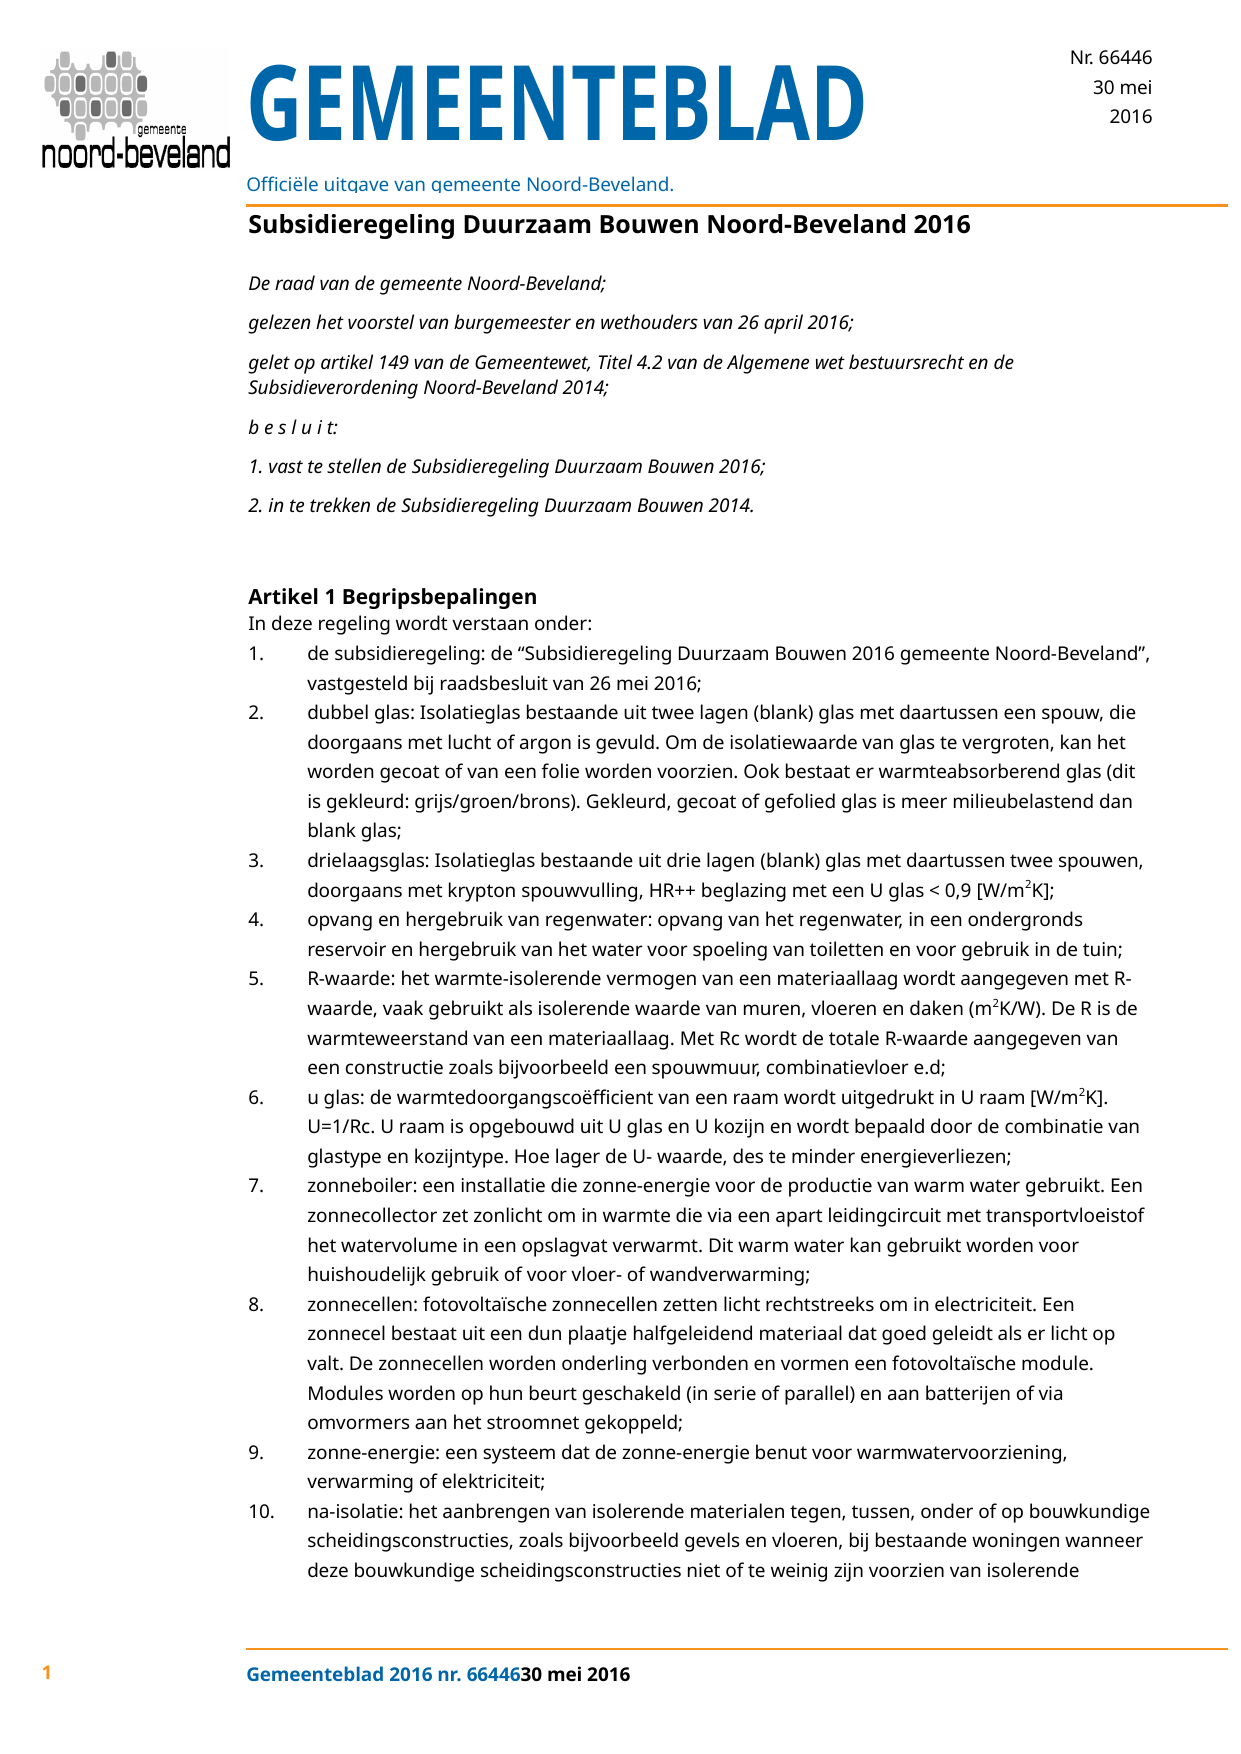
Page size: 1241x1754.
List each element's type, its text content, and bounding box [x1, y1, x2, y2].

text 1. vast te stellen de Subsidieregeling Duurzaam Bouwen 2016; [248, 453, 1152, 479]
list opvang en hergebruik van regenwater: opvang van het regenwater, in een ondergronds reservoir en hergebruik van het water voor spoeling van toiletten en voor gebruik in de tuin; [248, 906, 1152, 962]
text gelet op artikel 149 van de Gemeentewet, Titel 4.2 van de Algemene wet bestuursrecht en de Subsidieverordening Noord-Beveland 2014; [248, 349, 1152, 400]
picture [41, 47, 231, 172]
text Subsidieregeling Duurzaam Bouwen Noord-Beveland 2016 [248, 207, 1152, 241]
list na-isolatie: het aanbrengen van isolerende materialen tegen, tussen, onder of op bouwkundige scheidingsconstructies, zoals bijvoorbeeld gevels en vloeren, bij bestaande woningen wanneer deze bouwkundige scheidingsconstructies niet of te weinig zijn voorzien van isolerende [248, 1498, 1152, 1583]
text De raad van de gemeente Noord-Beveland; [248, 270, 1152, 296]
list R-waarde: het warmte-isolerende vermogen van een materiaallaag wordt aangegeven met R-waarde, vaak gebruikt als isolerende waarde van muren, vloeren en daken (m2K/W). De R is de warmteweerstand van een materiaallaag. Met Rc wordt de totale R-waarde aangegeven van een constructie zoals bijvoorbeeld een spouwmuur, combinatievloer e.d; [248, 966, 1152, 1080]
list u glas: de warmtedoorgangscoëfficient van een raam wordt uitgedrukt in U raam [W/m2K]. U=1/Rc. U raam is opgebouwd uit U glas en U kozijn en wordt bepaald door de combinatie van glastype en kozijntype. Hoe lager de U- waarde, des te minder energieverliezen; [248, 1084, 1152, 1169]
text gelezen het voorstel van burgemeester en wethouders van 26 april 2016; [248, 309, 1152, 335]
text Artikel 1 Begripsbepalingen [248, 582, 1152, 611]
list drielaagsglas: Isolatieglas bestaande uit drie lagen (blank) glas met daartussen twee spouwen, doorgaans met krypton spouwvulling, HR++ beglazing met een U glas < 0,9 [W/m2K]; [248, 847, 1152, 902]
list zonne-energie: een systeem dat de zonne-energie benut voor warmwatervoorziening, verwarming of elektriciteit; [248, 1439, 1152, 1494]
text b e s l u i t: [248, 414, 1152, 439]
list zonneboiler: een installatie die zonne-energie voor de productie van warm water gebruikt. Een zonnecollector zet zonlicht om in warmte die via een apart leidingcircuit met transportvloeistof het watervolume in een opslagvat verwarmt. Dit warm water kan gebruikt worden voor huishoudelijk gebruik of voor vloer- of wandverwarming; [248, 1173, 1152, 1287]
text 2. in te trekken de Subsidieregeling Duurzaam Bouwen 2014. [248, 492, 1152, 518]
list de subsidieregeling: de “Subsidieregeling Duurzaam Bouwen 2016 gemeente Noord-Beveland”, vastgesteld bij raadsbesluit van 26 mei 2016; [248, 640, 1152, 695]
list dubbel glas: Isolatieglas bestaande uit twee lagen (blank) glas met daartussen een spouw, die doorgaans met lucht of argon is gevuld. Om de isolatiewaarde van glas te vergroten, kan het worden gecoat of van een folie worden voorzien. Ook bestaat er warmteabsorberend glas (dit is gekleurd: grijs/groen/brons). Gekleurd, gecoat of gefolied glas is meer milieubelastend dan blank glas; [248, 699, 1152, 843]
text In deze regeling wordt verstaan onder: [248, 611, 1152, 636]
list zonnecellen: fotovoltaïsche zonnecellen zetten licht rechtstreeks om in electriciteit. Een zonnecel bestaat uit een dun plaatje halfgeleidend materiaal dat goed geleidt als er licht op valt. De zonnecellen worden onderling verbonden en vormen een fotovoltaïsche module. Modules worden op hun beurt geschakeld (in serie of parallel) en aan batterijen of via omvormers aan het stroomnet gekoppeld; [248, 1291, 1152, 1435]
